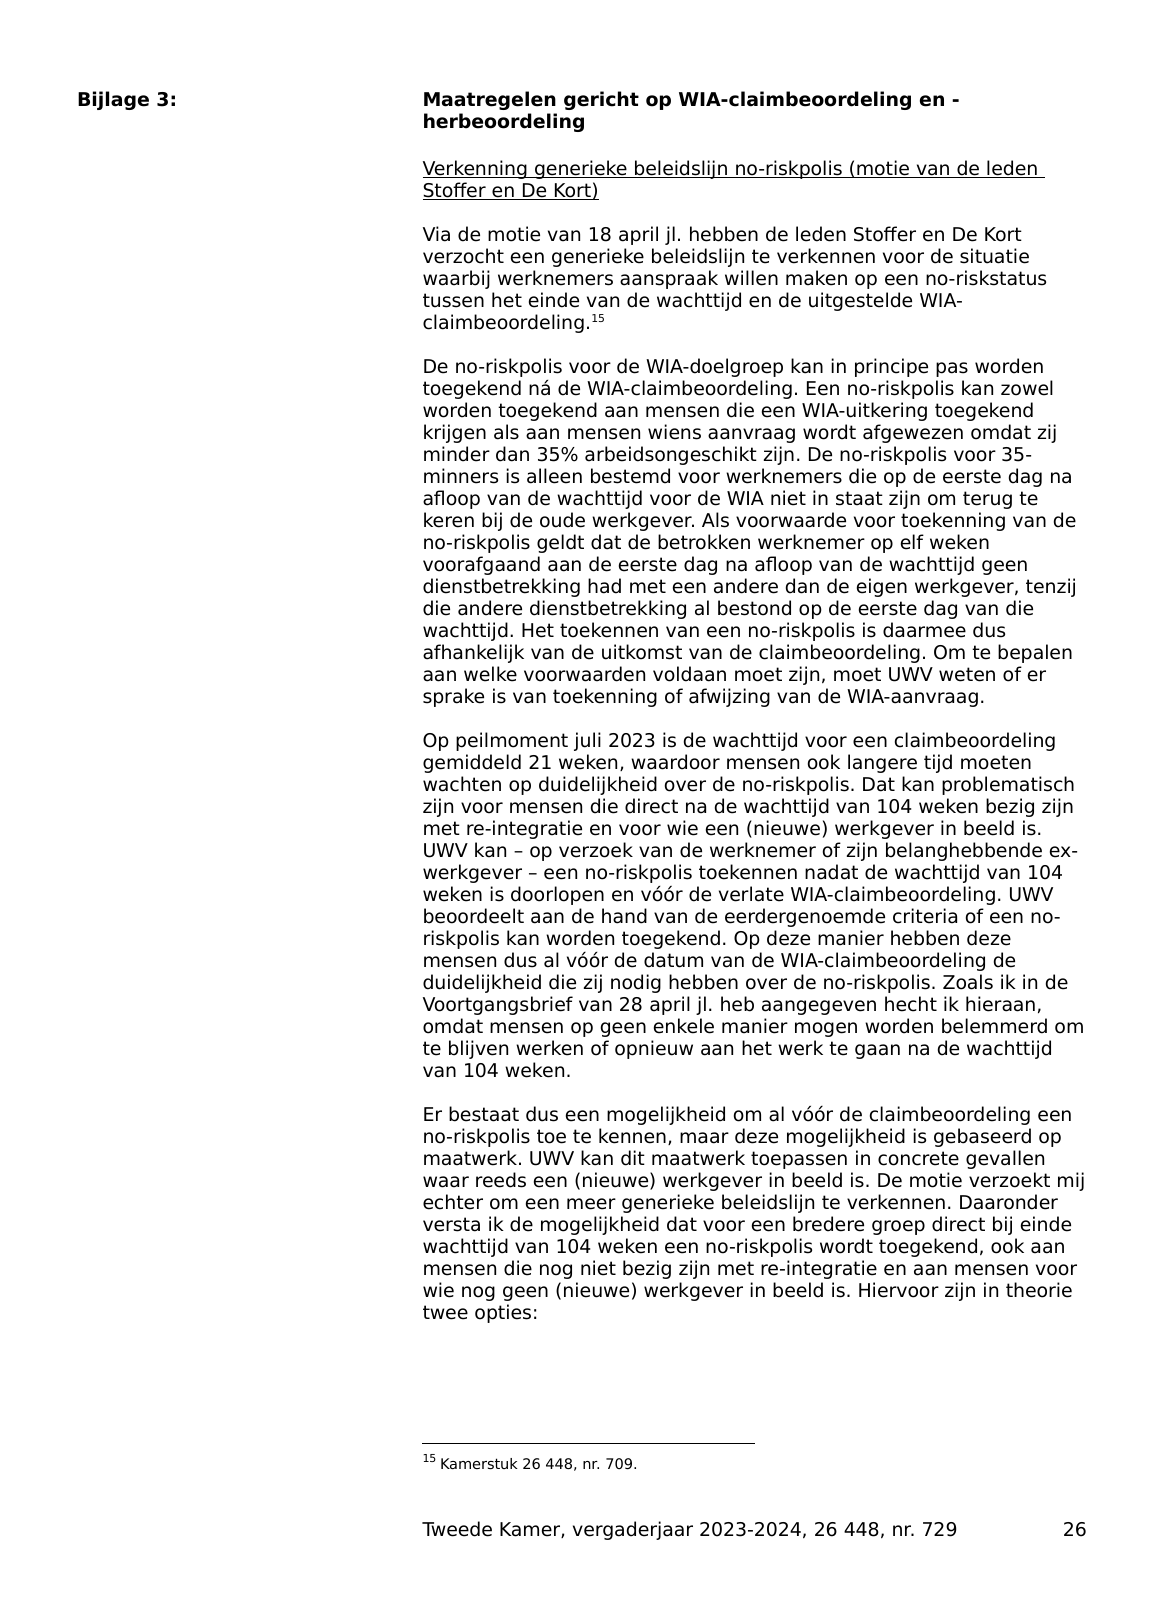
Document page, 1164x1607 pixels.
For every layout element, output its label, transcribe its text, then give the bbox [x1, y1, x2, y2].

text Kamerstuk 26 448, nr. 709. [422, 1452, 1087, 1474]
subtitle Verkenning generieke beleidslijn no-riskpolis (motie van de leden Stoffer en De Kort) [422, 158, 1087, 202]
text Op peilmoment juli 2023 is de wachttijd voor een claimbeoordeling gemiddeld 21 weken, waardoor mensen ook langere tijd moeten wachten op duidelijkheid over de no-riskpolis. Dat kan problematisch zijn voor mensen die direct na de wachttijd van 104 weken bezig zijn met re-integratie en voor wie een (nieuwe) werkgever in beeld is. UWV kan – op verzoek van de werknemer of zijn belanghebbende ex-werkgever – een no-riskpolis toekennen nadat de wachttijd van 104 weken is doorlopen en vóór de verlate WIA-claimbeoordeling. UWV beoordeelt aan de hand van de eerdergenoemde criteria of een no-riskpolis kan worden toegekend. Op deze manier hebben deze mensen dus al vóór de datum van de WIA-claimbeoordeling de duidelijkheid die zij nodig hebben over de no-riskpolis. Zoals ik in de Voortgangsbrief van 28 april jl. heb aangegeven hecht ik hieraan, omdat mensen op geen enkele manier mogen worden belemmerd om te blijven werken of opnieuw aan het werk te gaan na de wachttijd van 104 weken. [422, 730, 1087, 1082]
subtitle Bijlage 3: Maatregelen gericht op WIA-claimbeoordeling en -herbeoordeling [77, 89, 1087, 133]
text De no-riskpolis voor de WIA-doelgroep kan in principe pas worden toegekend ná de WIA-claimbeoordeling. Een no-riskpolis kan zowel worden toegekend aan mensen die een WIA-uitkering toegekend krijgen als aan mensen wiens aanvraag wordt afgewezen omdat zij minder dan 35% arbeidsongeschikt zijn. De no-riskpolis voor 35-minners is alleen bestemd voor werknemers die op de eerste dag na afloop van de wachttijd voor de WIA niet in staat zijn om terug te keren bij de oude werkgever. Als voorwaarde voor toekenning van de no-riskpolis geldt dat de betrokken werknemer op elf weken voorafgaand aan de eerste dag na afloop van de wachttijd geen dienstbetrekking had met een andere dan de eigen werkgever, tenzij die andere dienstbetrekking al bestond op de eerste dag van die wachttijd. Het toekennen van een no-riskpolis is daarmee dus afhankelijk van de uitkomst van de claimbeoordeling. Om te bepalen aan welke voorwaarden voldaan moet zijn, moet UWV weten of er sprake is van toekenning of afwijzing van de WIA-aanvraag. [422, 356, 1087, 708]
text Via de motie van 18 april jl. hebben de leden Stoffer en De Kort verzocht een generieke beleidslijn te verkennen voor de situatie waarbij werknemers aanspraak willen maken op een no-riskstatus tussen het einde van de wachttijd en de uitgestelde WIA-claimbeoordeling. [422, 224, 1087, 334]
text Er bestaat dus een mogelijkheid om al vóór de claimbeoordeling een no-riskpolis toe te kennen, maar deze mogelijkheid is gebaseerd op maatwerk. UWV kan dit maatwerk toepassen in concrete gevallen waar reeds een (nieuwe) werkgever in beeld is. De motie verzoekt mij echter om een meer generieke beleidslijn te verkennen. Daaronder versta ik de mogelijkheid dat voor een bredere groep direct bij einde wachttijd van 104 weken een no-riskpolis wordt toegekend, ook aan mensen die nog niet bezig zijn met re-integratie en aan mensen voor wie nog geen (nieuwe) werkgever in beeld is. Hiervoor zijn in theorie twee opties: [422, 1104, 1087, 1324]
